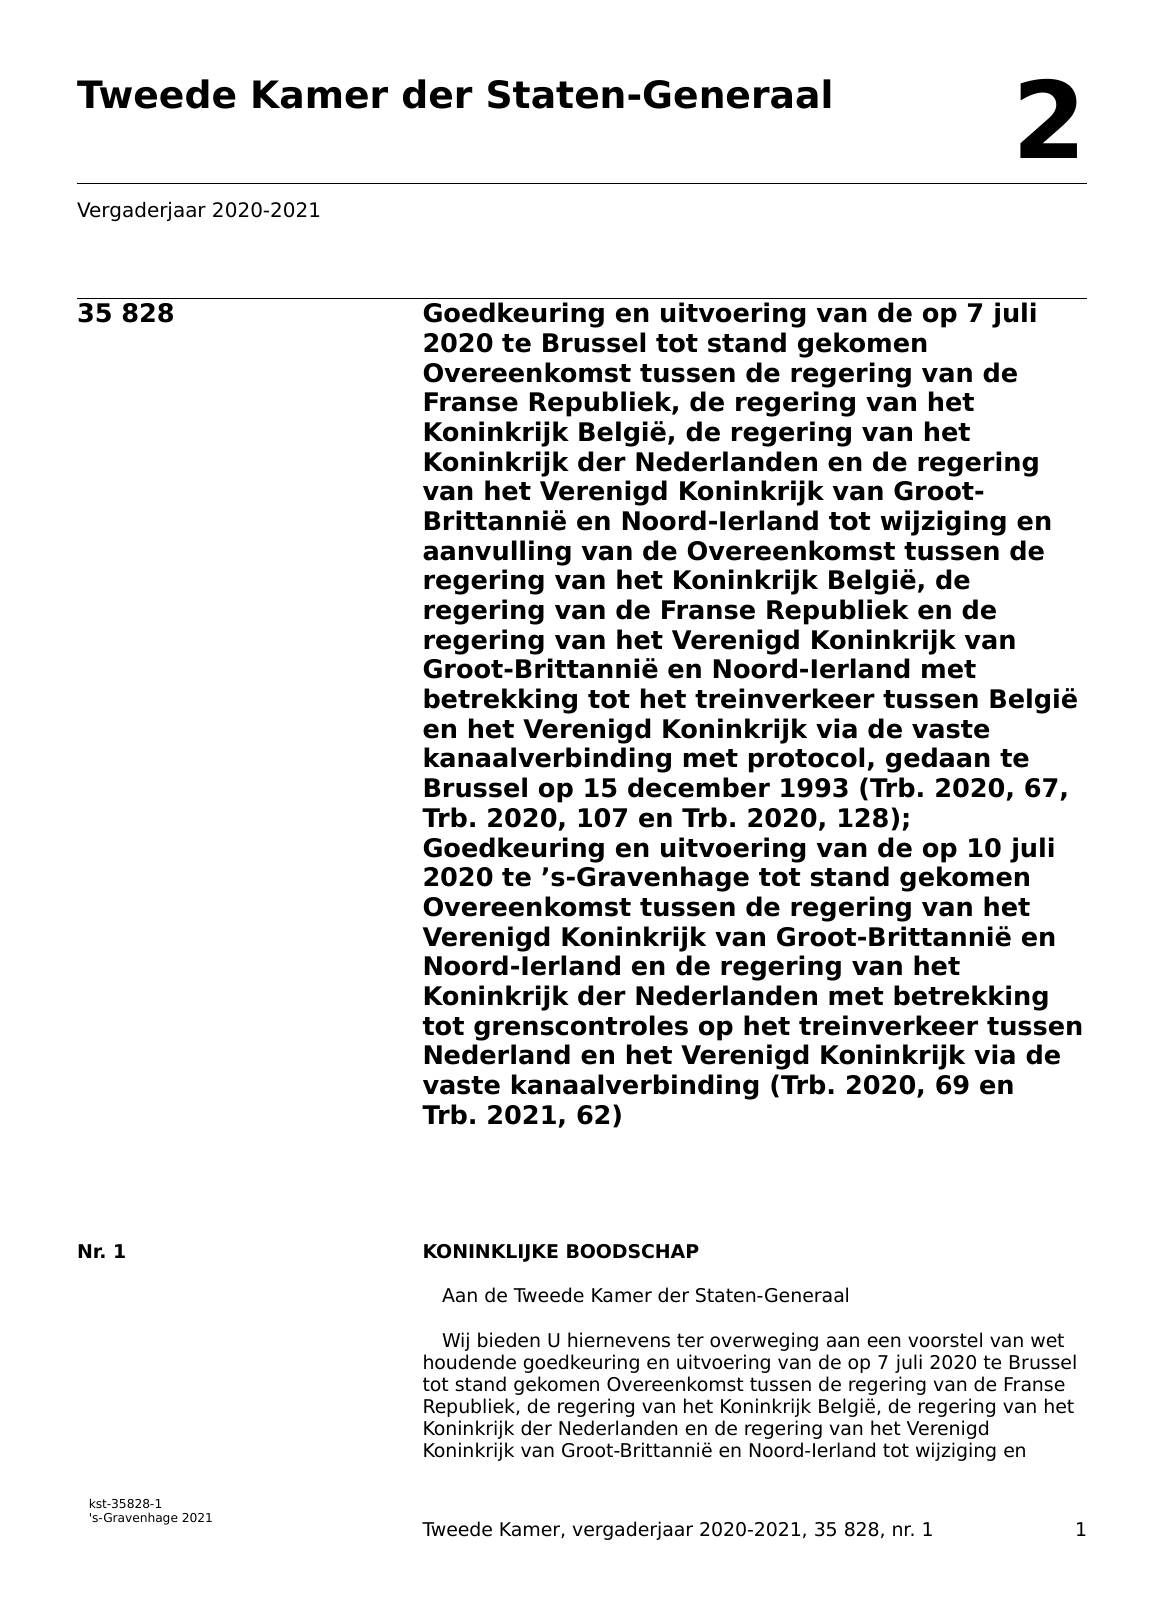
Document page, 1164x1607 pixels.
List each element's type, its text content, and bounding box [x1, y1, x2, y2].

text Wij bieden U hiernevens ter overweging aan een voorstel van wet houdende goedkeuring en uitvoering van de op 7 juli 2020 te Brussel tot stand gekomen Overeenkomst tussen de regering van de Franse Republiek, de regering van het Koninkrijk België, de regering van het Koninkrijk der Nederlanden en de regering van het Verenigd Koninkrijk van Groot-Brittannië en Noord-Ierland tot wijziging en [422, 1329, 1087, 1461]
text kst-35828-1 [88, 1497, 323, 1511]
table_cell Vergaderjaar 2020-2021 [77, 184, 1087, 298]
text Aan de Tweede Kamer der Staten-Generaal [422, 1285, 1087, 1307]
subtitle Nr. 1 KONINKLIJKE BOODSCHAP [77, 1241, 1087, 1263]
text 's-Gravenhage 2021 [88, 1511, 323, 1525]
table_header 2 [886, 59, 1087, 183]
subtitle 35 828 Goedkeuring en uitvoering van de op 7 juli 2020 te Brussel tot stand gekomen Overeenkomst tussen de regering van de Franse Republiek, de regering van het Koninkrijk België, de regering van het Koninkrijk der Nederlanden en de regering van het Verenigd Koninkrijk van Groot-Brittannië en Noord-Ierland tot wijziging en aanvulling van de Overeenkomst tussen de regering van het Koninkrijk België, de regering van de Franse Republiek en de regering van het Verenigd Koninkrijk van Groot-Brittannië en Noord-Ierland met betrekking tot het treinverkeer tussen België en het Verenigd Koninkrijk via de vaste kanaalverbinding met protocol, gedaan te Brussel op 15 december 1993 (Trb. 2020, 67, Trb. 2020, 107 en Trb. 2020, 128); Goedkeuring en uitvoering van de op 10 juli 2020 te ’s-Gravenhage tot stand gekomen Overeenkomst tussen de regering van het Verenigd Koninkrijk van Groot-Brittannië en Noord-Ierland en de regering van het Koninkrijk der Nederlanden met betrekking tot grenscontroles op het treinverkeer tussen Nederland en het Verenigd Koninkrijk via de vaste kanaalverbinding (Trb. 2020, 69 en Trb. 2021, 62) [77, 299, 1087, 1130]
table_header Tweede Kamer der Staten-Generaal [77, 59, 886, 183]
